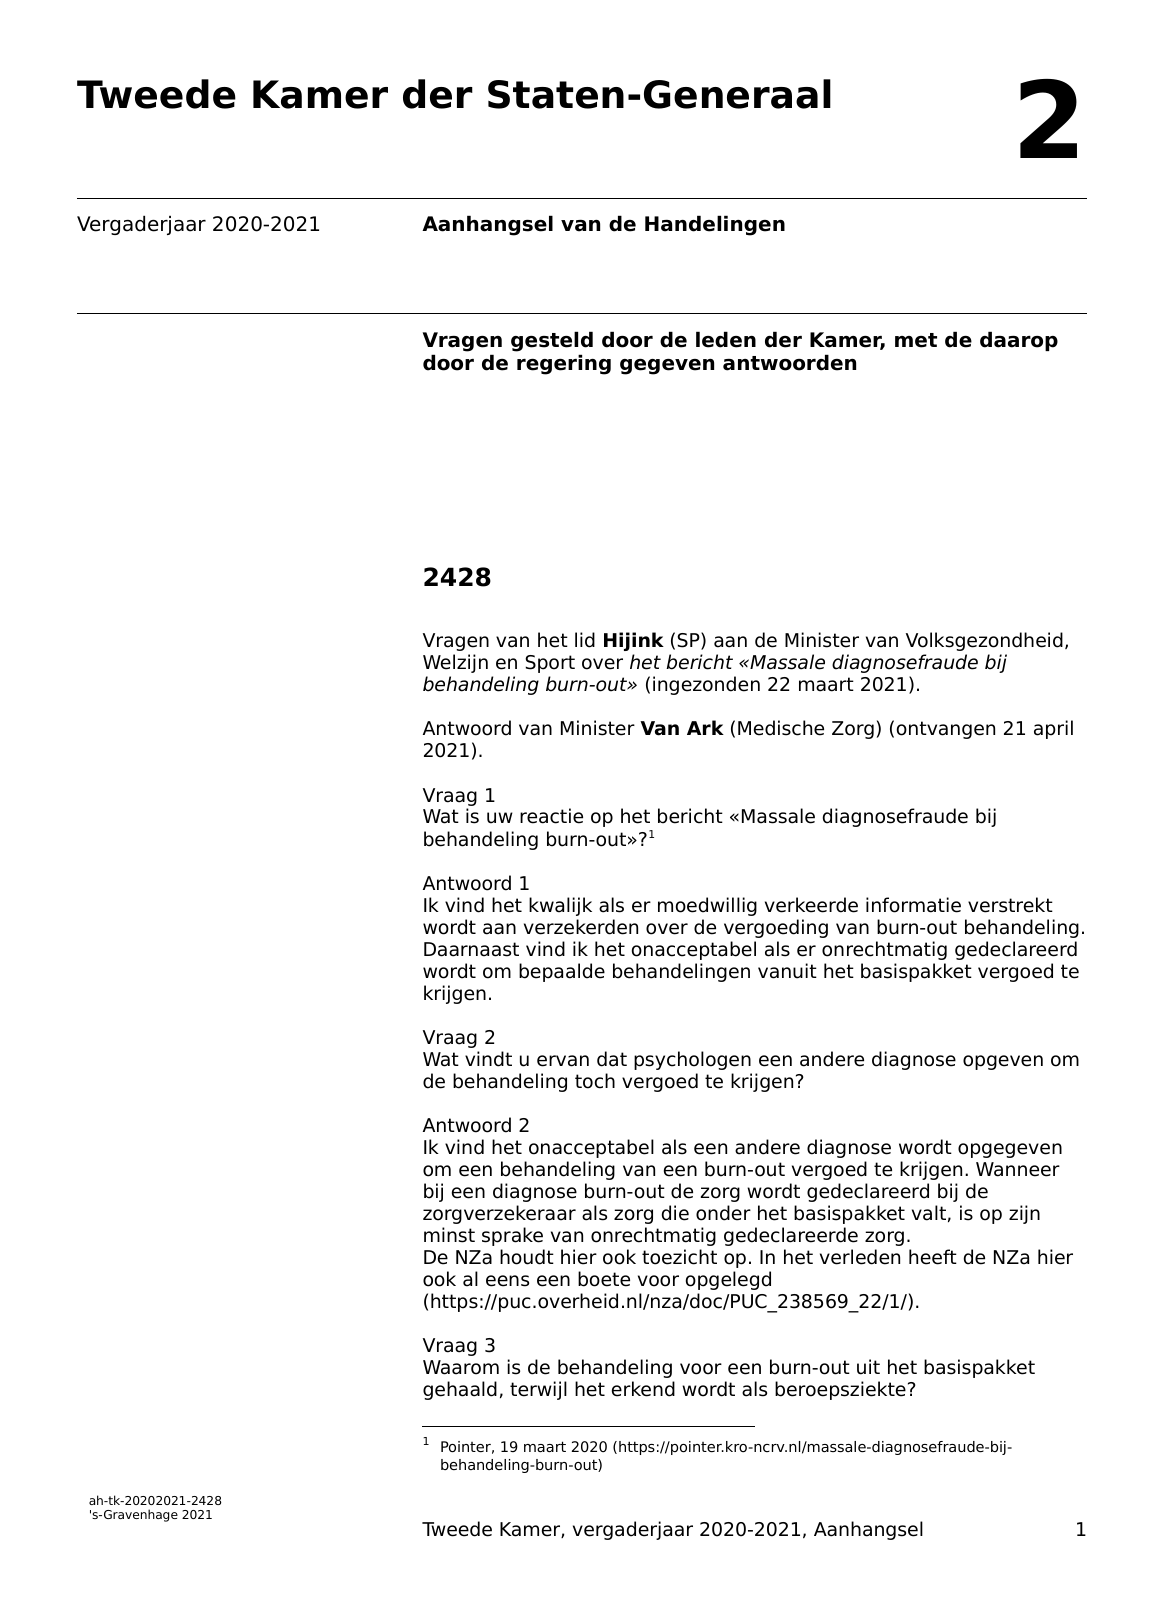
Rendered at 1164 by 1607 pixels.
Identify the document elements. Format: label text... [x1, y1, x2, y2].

table_cell Vergaderjaar 2020-2021 [77, 199, 422, 313]
text Ik vind het onacceptabel als een andere diagnose wordt opgegeven om een behandeling van een burn-out vergoed te krijgen. Wanneer bij een diagnose burn-out de zorg wordt gedeclareerd bij de zorgverzekeraar als zorg die onder het basispakket valt, is op zijn minst sprake van onrechtmatig gedeclareerde zorg. [422, 1137, 1087, 1247]
text Vraag 3 [422, 1335, 1087, 1357]
text ah-tk-20202021-2428 [88, 1494, 323, 1508]
table_cell [77, 314, 422, 375]
text Vraag 1 [422, 784, 1087, 806]
text De NZa houdt hier ook toezicht op. In het verleden heeft de NZa hier ook al eens een boete voor opgelegd (https://puc.overheid.nl/nza/doc/PUC_238569_22/1/). [422, 1247, 1087, 1313]
text Antwoord 2 [422, 1115, 1087, 1137]
text Vragen van het lid Hijink (SP) aan de Minister van Volksgezondheid, Welzijn en Sport over het bericht «Massale diagnosefraude bij behandeling burn-out» (ingezonden 22 maart 2021). [422, 630, 1087, 696]
text Pointer, 19 maart 2020 (https://pointer.kro-ncrv.nl/massale-diagnosefraude-bij-behandeling-burn-out) [422, 1435, 1087, 1474]
text 's-Gravenhage 2021 [88, 1508, 323, 1522]
text Vraag 2 [422, 1027, 1087, 1049]
table_header 2 [886, 59, 1087, 198]
text Ik vind het kwalijk als er moedwillig verkeerde informatie verstrekt wordt aan verzekerden over de vergoeding van burn-out behandeling. Daarnaast vind ik het onacceptabel als er onrechtmatig gedeclareerd wordt om bepaalde behandelingen vanuit het basispakket vergoed te krijgen. [422, 894, 1087, 1004]
text Wat vindt u ervan dat psychologen een andere diagnose opgeven om de behandeling toch vergoed te krijgen? [422, 1049, 1087, 1093]
text Antwoord 1 [422, 873, 1087, 894]
table_header Tweede Kamer der Staten-Generaal [77, 59, 886, 198]
text 2428 [422, 563, 1087, 592]
table_cell Aanhangsel van de Handelingen [422, 199, 1087, 313]
text Antwoord van Minister Van Ark (Medische Zorg) (ontvangen 21 april 2021). [422, 718, 1087, 762]
table_cell Vragen gesteld door de leden der Kamer, met de daarop door de regering gegeven antwoorden [422, 314, 1087, 375]
text Waarom is de behandeling voor een burn-out uit het basispakket gehaald, terwijl het erkend wordt als beroepsziekte? [422, 1357, 1087, 1401]
text Wat is uw reactie op het bericht «Massale diagnosefraude bij behandeling burn-out»? [422, 806, 1087, 850]
